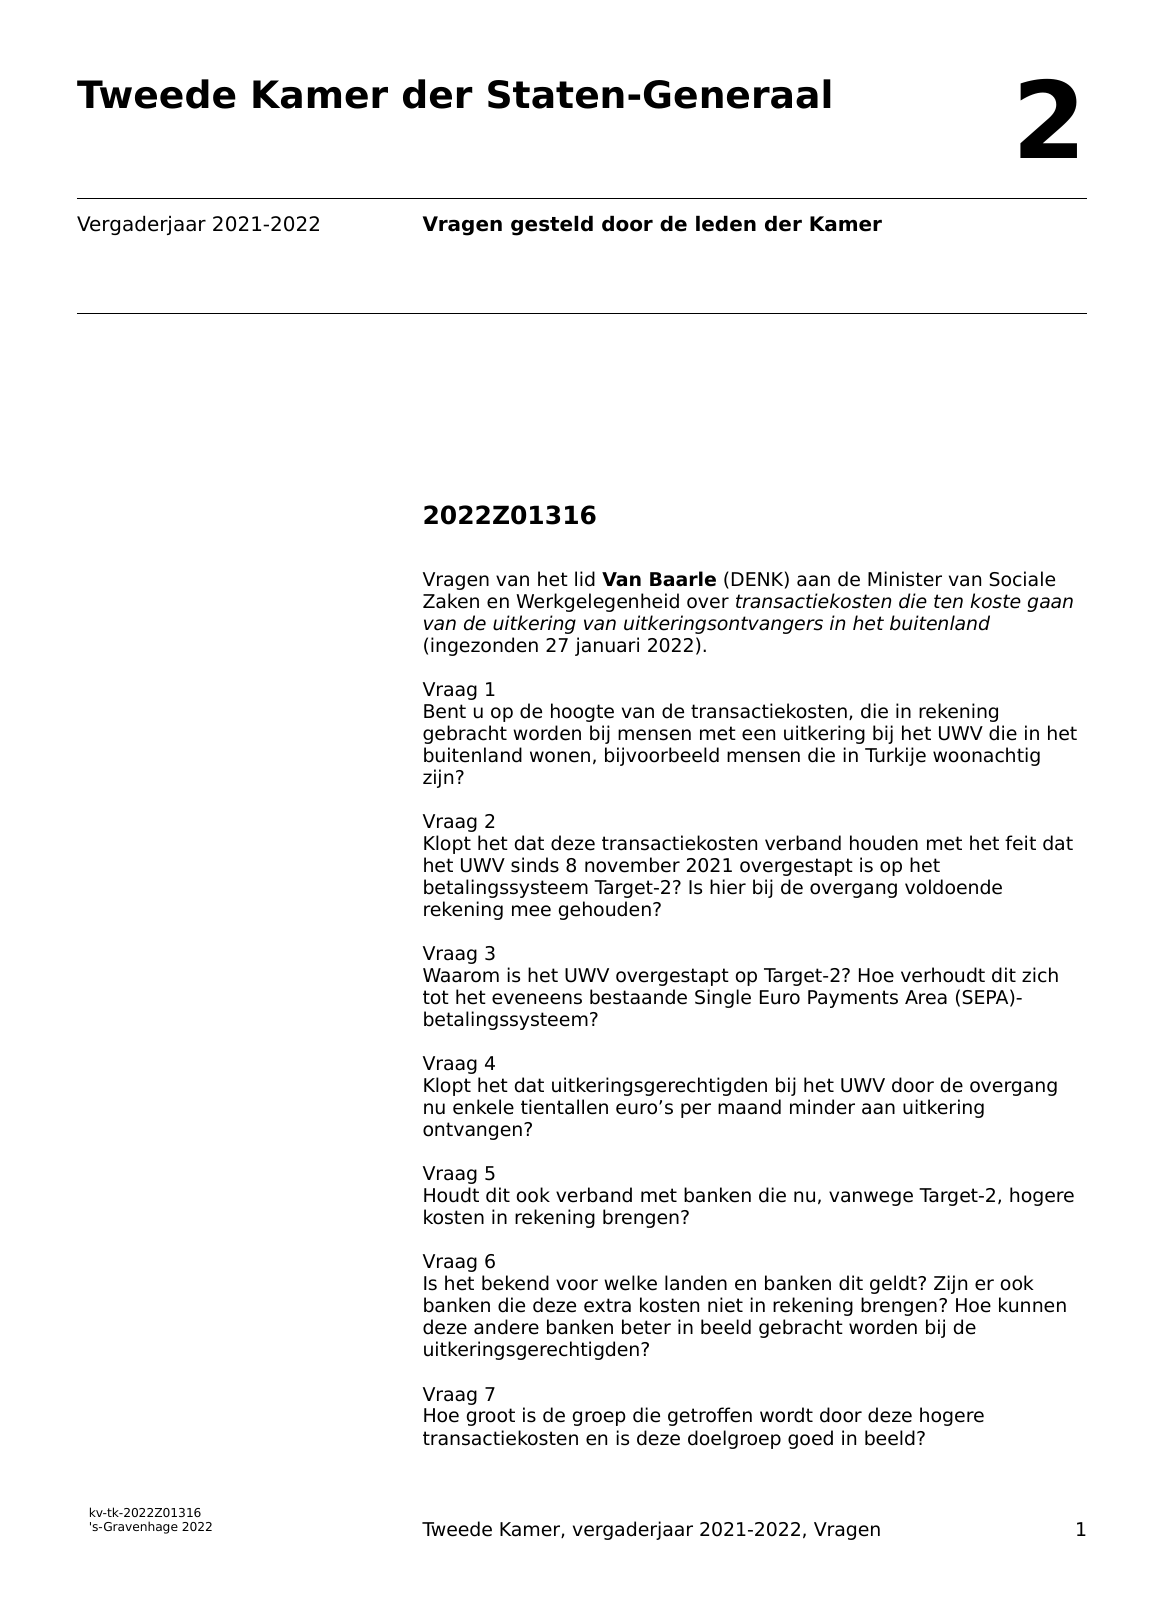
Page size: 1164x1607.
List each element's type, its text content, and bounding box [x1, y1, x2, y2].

text 's-Gravenhage 2022 [88, 1520, 323, 1534]
text Houdt dit ook verband met banken die nu, vanwege Target-2, hogere kosten in rekening brengen? [422, 1185, 1087, 1229]
text Vraag 6 [422, 1251, 1087, 1273]
table_cell Vergaderjaar 2021-2022 [77, 199, 422, 313]
text Bent u op de hoogte van de transactiekosten, die in rekening gebracht worden bij mensen met een uitkering bij het UWV die in het buitenland wonen, bijvoorbeeld mensen die in Turkije woonachtig zijn? [422, 701, 1087, 789]
table_header Tweede Kamer der Staten-Generaal [77, 59, 886, 198]
text kv-tk-2022Z01316 [88, 1506, 323, 1520]
text 2022Z01316 [422, 501, 1087, 531]
text Vraag 3 [422, 943, 1087, 965]
text Vraag 7 [422, 1383, 1087, 1405]
table_header 2 [886, 59, 1087, 198]
text Hoe groot is de groep die getroffen wordt door deze hogere transactiekosten en is deze doelgroep goed in beeld? [422, 1405, 1087, 1449]
text Is het bekend voor welke landen en banken dit geldt? Zijn er ook banken die deze extra kosten niet in rekening brengen? Hoe kunnen deze andere banken beter in beeld gebracht worden bij de uitkeringsgerechtigden? [422, 1273, 1087, 1361]
table_cell Vragen gesteld door de leden der Kamer [422, 199, 1087, 313]
text Vraag 5 [422, 1163, 1087, 1185]
text Vragen van het lid Van Baarle (DENK) aan de Minister van Sociale Zaken en Werkgelegenheid over transactiekosten die ten koste gaan van de uitkering van uitkeringsontvangers in het buitenland (ingezonden 27 januari 2022). [422, 569, 1087, 657]
text Klopt het dat deze transactiekosten verband houden met het feit dat het UWV sinds 8 november 2021 overgestapt is op het betalingssysteem Target-2? Is hier bij de overgang voldoende rekening mee gehouden? [422, 833, 1087, 921]
text Vraag 2 [422, 811, 1087, 833]
text Waarom is het UWV overgestapt op Target-2? Hoe verhoudt dit zich tot het eveneens bestaande Single Euro Payments Area (SEPA)-betalingssysteem? [422, 965, 1087, 1031]
text Vraag 1 [422, 679, 1087, 701]
text Klopt het dat uitkeringsgerechtigden bij het UWV door de overgang nu enkele tientallen euro’s per maand minder aan uitkering ontvangen? [422, 1075, 1087, 1141]
text Vraag 4 [422, 1053, 1087, 1075]
